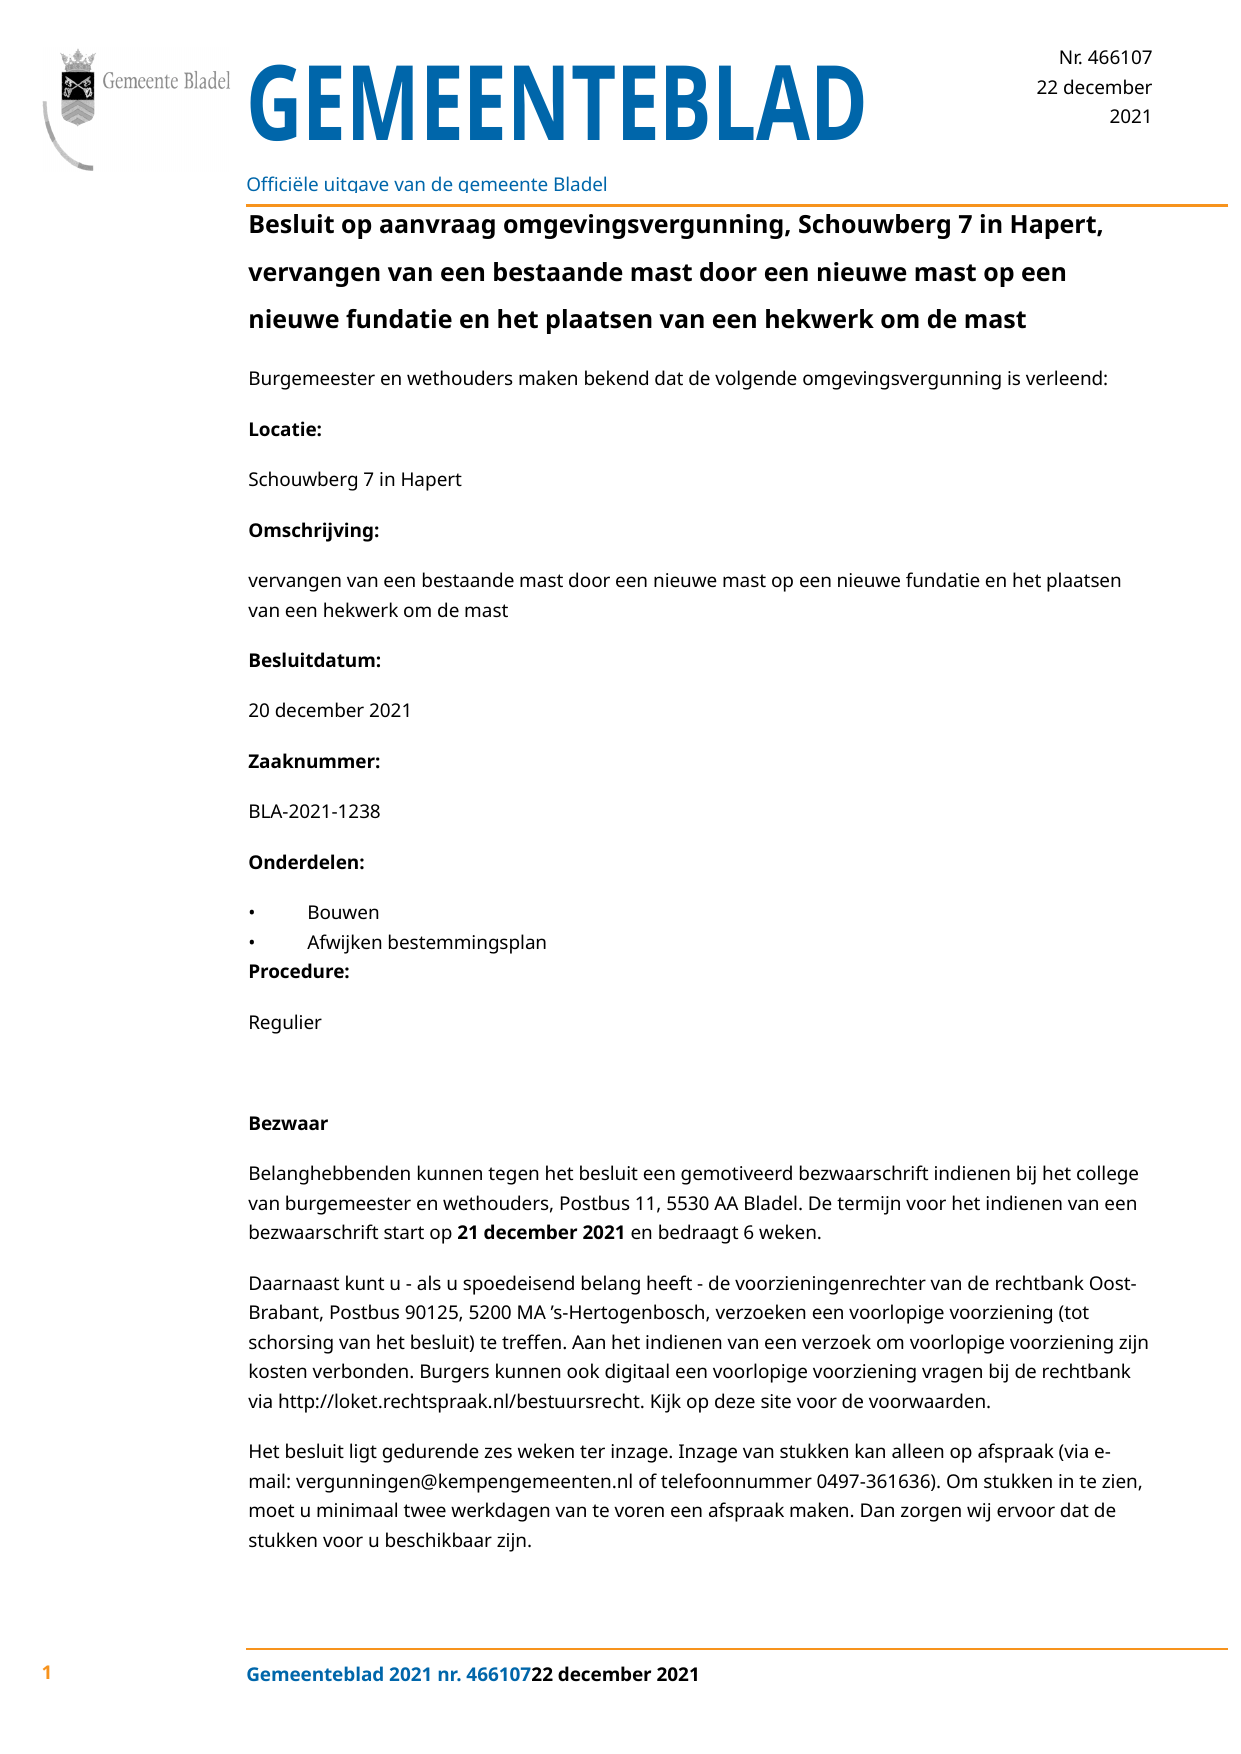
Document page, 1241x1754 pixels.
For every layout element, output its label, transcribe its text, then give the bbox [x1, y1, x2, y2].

text Bezwaar [248, 1110, 1152, 1135]
text Burgemeester en wethouders maken bekend dat de volgende omgevingsvergunning is verleend: [248, 366, 1152, 391]
text Omschrijving: [248, 517, 1152, 542]
picture [41, 47, 231, 172]
text vervangen van een bestaande mast door een nieuwe mast op een nieuwe fundatie en het plaatsen van een hekwerk om de mast [248, 567, 1152, 622]
text Zaaknummer: [248, 748, 1152, 774]
text 20 december 2021 [248, 698, 1152, 723]
text Besluitdatum: [248, 647, 1152, 673]
text Besluit op aanvraag omgevingsvergunning, Schouwberg 7 in Hapert, vervangen van een bestaande mast door een nieuwe mast op een nieuwe fundatie en het plaatsen van een hekwerk om de mast [248, 207, 1152, 336]
list Bouwen [248, 899, 1152, 925]
text Regulier [248, 1009, 1152, 1034]
text Het besluit ligt gedurende zes weken ter inzage. Inzage van stukken kan alleen op afspraak (via e-mail: vergunningen@kempengemeenten.nl of telefoonnummer 0497-361636). Om stukken in te zien, moet u minimaal twee werkdagen van te voren een afspraak maken. Dan zorgen wij ervoor dat de stukken voor u beschikbaar zijn. [248, 1438, 1152, 1553]
text Daarnaast kunt u - als u spoedeisend belang heeft - de voorzieningenrechter van de rechtbank Oost-Brabant, Postbus 90125, 5200 MA ’s-Hertogenbosch, verzoeken een voorlopige voorziening (tot schorsing van het besluit) te treffen. Aan het indienen van een verzoek om voorlopige voorziening zijn kosten verbonden. Burgers kunnen ook digitaal een voorlopige voorziening vragen bij de rechtbank via http://loket.rechtspraak.nl/bestuursrecht. Kijk op deze site voor de voorwaarden. [248, 1270, 1152, 1414]
text BLA-2021-1238 [248, 798, 1152, 824]
text Belanghebbenden kunnen tegen het besluit een gemotiveerd bezwaarschrift indienen bij het college van burgemeester en wethouders, Postbus 11, 5530 AA Bladel. De termijn voor het indienen van een bezwaarschrift start op 21 december 2021 en bedraagt 6 weken. [248, 1160, 1152, 1245]
list Afwijken bestemmingsplan [248, 929, 1152, 954]
text Schouwberg 7 in Hapert [248, 466, 1152, 492]
text Locatie: [248, 416, 1152, 442]
text Procedure: [248, 958, 1152, 984]
text Onderdelen: [248, 849, 1152, 874]
